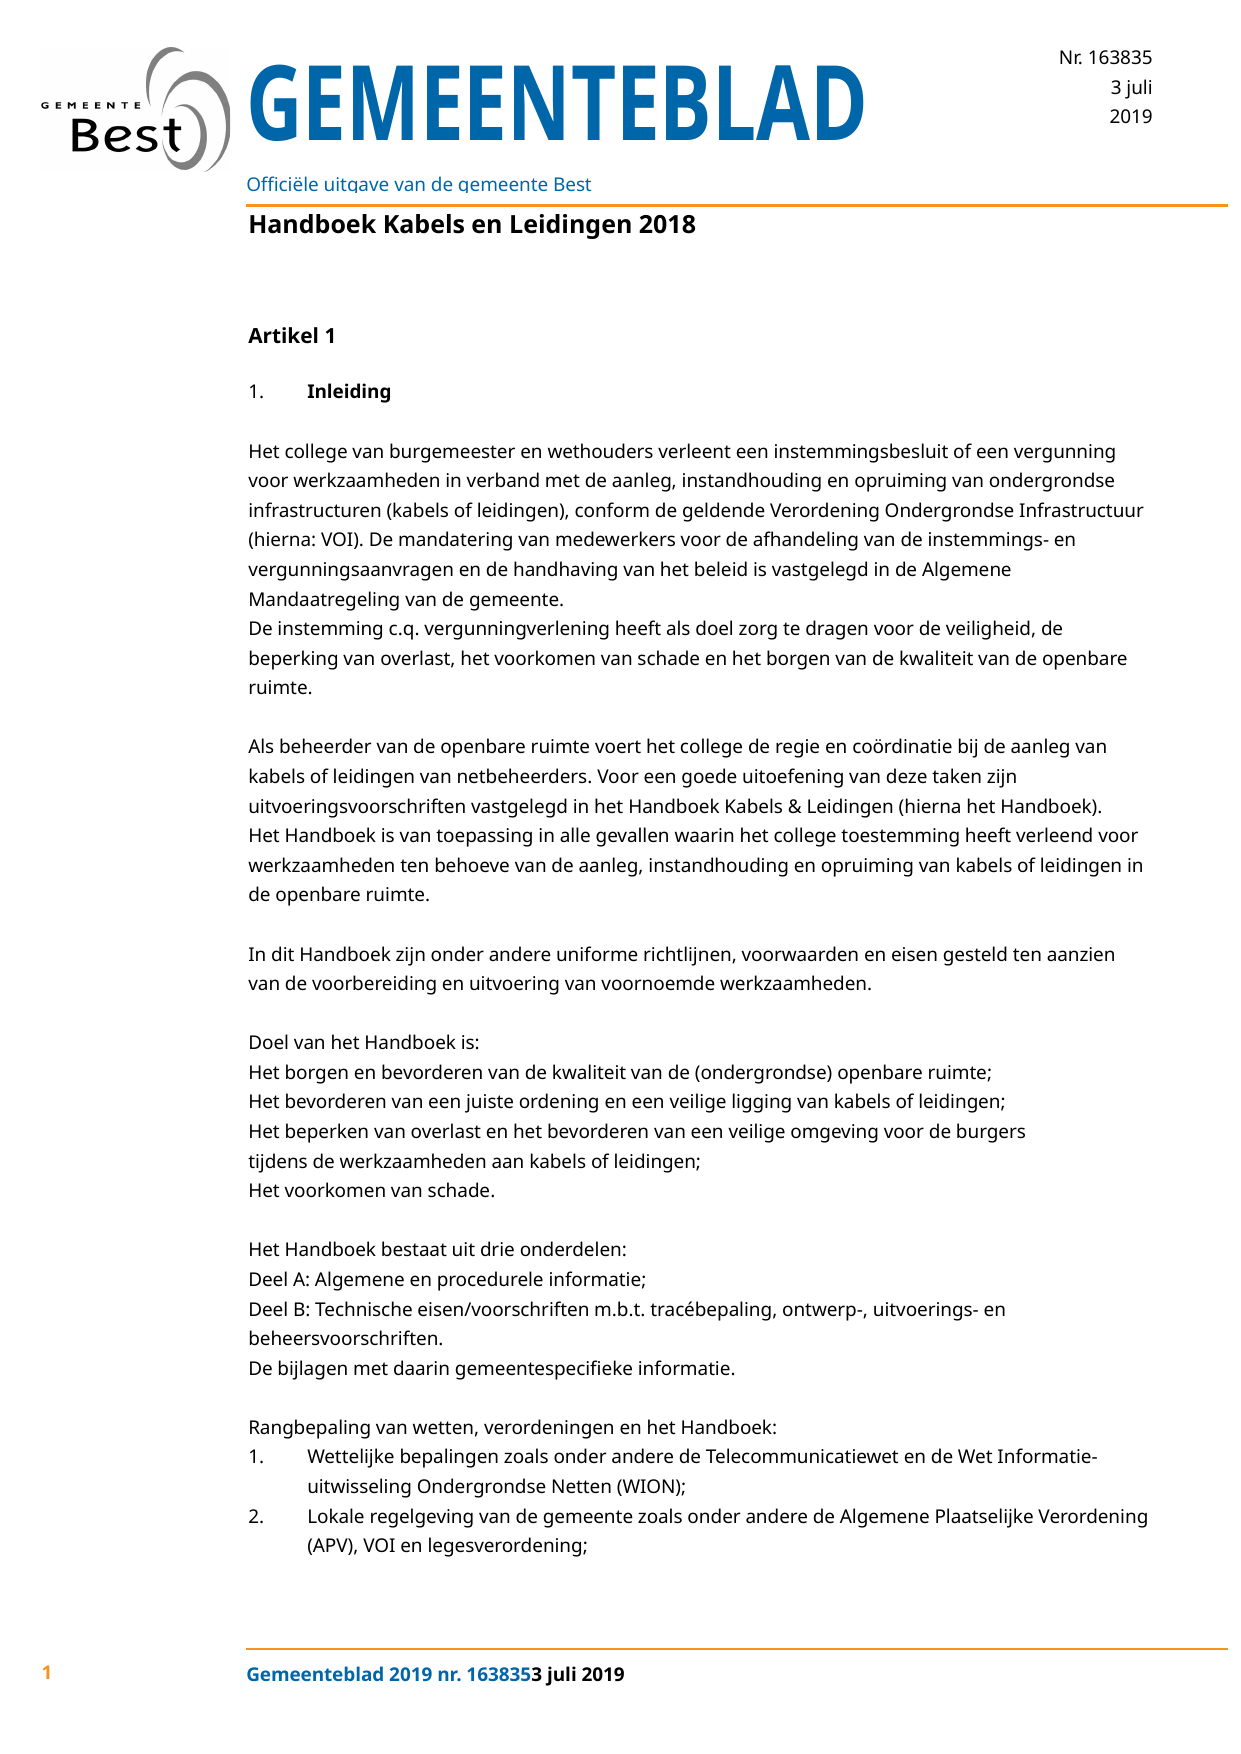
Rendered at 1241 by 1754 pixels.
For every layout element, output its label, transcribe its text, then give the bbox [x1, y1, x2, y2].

list Wettelijke bepalingen zoals onder andere de Telecommunicatiewet en de Wet Informatie-uitwisseling Ondergrondse Netten (WION); [248, 1444, 1152, 1499]
text Het Handboek bestaat uit drie onderdelen: [248, 1237, 1152, 1262]
text In dit Handboek zijn onder andere uniforme richtlijnen, voorwaarden en eisen gesteld ten aanzien van de voorbereiding en uitvoering van voornoemde werkzaamheden. [248, 941, 1152, 996]
text De instemming c.q. vergunningverlening heeft als doel zorg te dragen voor de veiligheid, de beperking van overlast, het voorkomen van schade en het borgen van de kwaliteit van de openbare ruimte. [248, 615, 1152, 700]
text Het voorkomen van schade. [248, 1177, 1152, 1203]
text Deel B: Technische eisen/voorschriften m.b.t. tracébepaling, ontwerp-, uitvoerings- en beheersvoorschriften. [248, 1296, 1152, 1351]
text Doel van het Handboek is: [248, 1029, 1152, 1055]
text Het bevorderen van een juiste ordening en een veilige ligging van kabels of leidingen; [248, 1089, 1152, 1114]
text Handboek Kabels en Leidingen 2018 [248, 207, 1152, 241]
text Het borgen en bevorderen van de kwaliteit van de (ondergrondse) openbare ruimte; [248, 1059, 1152, 1085]
list Lokale regelgeving van de gemeente zoals onder andere de Algemene Plaatselijke Verordening (APV), VOI en legesverordening; [248, 1503, 1152, 1558]
picture [41, 47, 231, 172]
list Inleiding [248, 379, 1152, 404]
text Het Handboek is van toepassing in alle gevallen waarin het college toestemming heeft verleend voor werkzaamheden ten behoeve van de aanleg, instandhouding en opruiming van kabels of leidingen in de openbare ruimte. [248, 822, 1152, 907]
text Rangbepaling van wetten, verordeningen en het Handboek: [248, 1414, 1152, 1440]
text Artikel 1 [248, 321, 1152, 349]
text tijdens de werkzaamheden aan kabels of leidingen; [248, 1148, 1152, 1174]
text De bijlagen met daarin gemeentespecifieke informatie. [248, 1355, 1152, 1381]
text Het college van burgemeester en wethouders verleent een instemmingsbesluit of een vergunning voor werkzaamheden in verband met de aanleg, instandhouding en opruiming van ondergrondse infrastructuren (kabels of leidingen), conform de geldende Verordening Ondergrondse Infrastructuur (hierna: VOI). De mandatering van medewerkers voor de afhandeling van de instemmings- en vergunningsaanvragen en de handhaving van het beleid is vastgelegd in de Algemene Mandaatregeling van de gemeente. [248, 438, 1152, 612]
text Deel A: Algemene en procedurele informatie; [248, 1266, 1152, 1292]
text Als beheerder van de openbare ruimte voert het college de regie en coördinatie bij de aanleg van kabels of leidingen van netbeheerders. Voor een goede uitoefening van deze taken zijn uitvoeringsvoorschriften vastgelegd in het Handboek Kabels & Leidingen (hierna het Handboek). [248, 734, 1152, 819]
text Het beperken van overlast en het bevorderen van een veilige omgeving voor de burgers [248, 1118, 1152, 1144]
